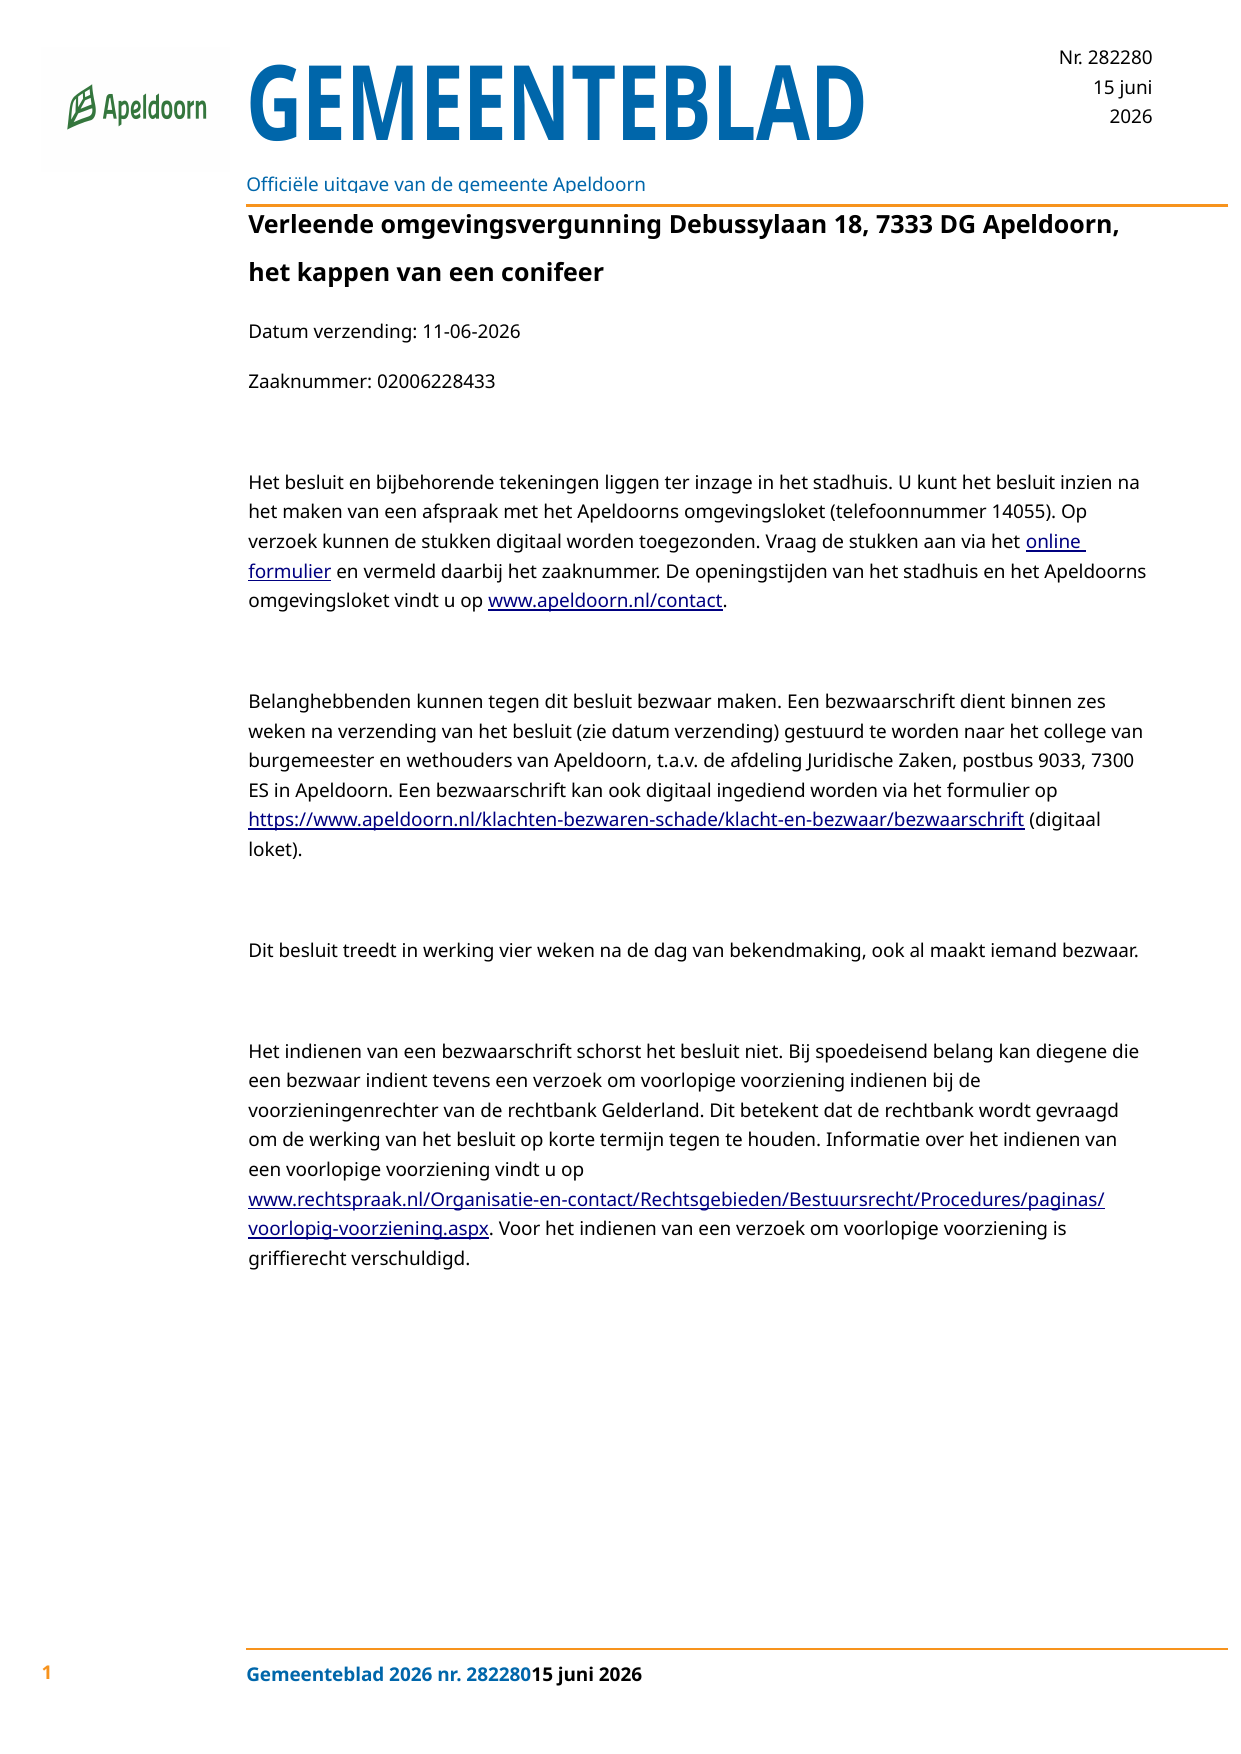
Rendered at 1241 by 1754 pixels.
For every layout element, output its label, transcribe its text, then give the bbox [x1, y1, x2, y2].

text Zaaknummer: 02006228433 [248, 368, 1152, 394]
picture [41, 47, 231, 172]
text Datum verzending: 11-06-2026 [248, 318, 1152, 344]
text Belanghebbenden kunnen tegen dit besluit bezwaar maken. Een bezwaarschrift dient binnen zes weken na verzending van het besluit (zie datum verzending) gestuurd te worden naar het college van burgemeester en wethouders van Apeldoorn, t.a.v. de afdeling Juridische Zaken, postbus 9033, 7300 ES in Apeldoorn. Een bezwaarschrift kan ook digitaal ingediend worden via het formulier op https://www.apeldoorn.nl/klachten-bezwaren-schade/klacht-en-bezwaar/bezwaarschrift (digitaal loket). [248, 688, 1152, 862]
text Verleende omgevingsvergunning Debussylaan 18, 7333 DG Apeldoorn, het kappen van een conifeer [248, 207, 1152, 288]
text Het besluit en bijbehorende tekeningen liggen ter inzage in het stadhuis. U kunt het besluit inzien na het maken van een afspraak met het Apeldoorns omgevingsloket (telefoonnummer 14055). Op verzoek kunnen de stukken digitaal worden toegezonden. Vraag de stukken aan via het online formulier en vermeld daarbij het zaaknummer. De openingstijden van het stadhuis en het Apeldoorns omgevingsloket vindt u op www.apeldoorn.nl/contact. [248, 469, 1152, 613]
text Dit besluit treedt in werking vier weken na de dag van bekendmaking, ook al maakt iemand bezwaar. [248, 937, 1152, 963]
text Het indienen van een bezwaarschrift schorst het besluit niet. Bij spoedeisend belang kan diegene die een bezwaar indient tevens een verzoek om voorlopige voorziening indienen bij de voorzieningenrechter van de rechtbank Gelderland. Dit betekent dat de rechtbank wordt gevraagd om de werking van het besluit op korte termijn tegen te houden. Informatie over het indienen van een voorlopige voorziening vindt u op www.rechtspraak.nl/Organisatie-en-contact/Rechtsgebieden/Bestuursrecht/Procedures/paginas/voorlopig-voorziening.aspx. Voor het indienen van een verzoek om voorlopige voorziening is griffierecht verschuldigd. [248, 1038, 1152, 1271]
